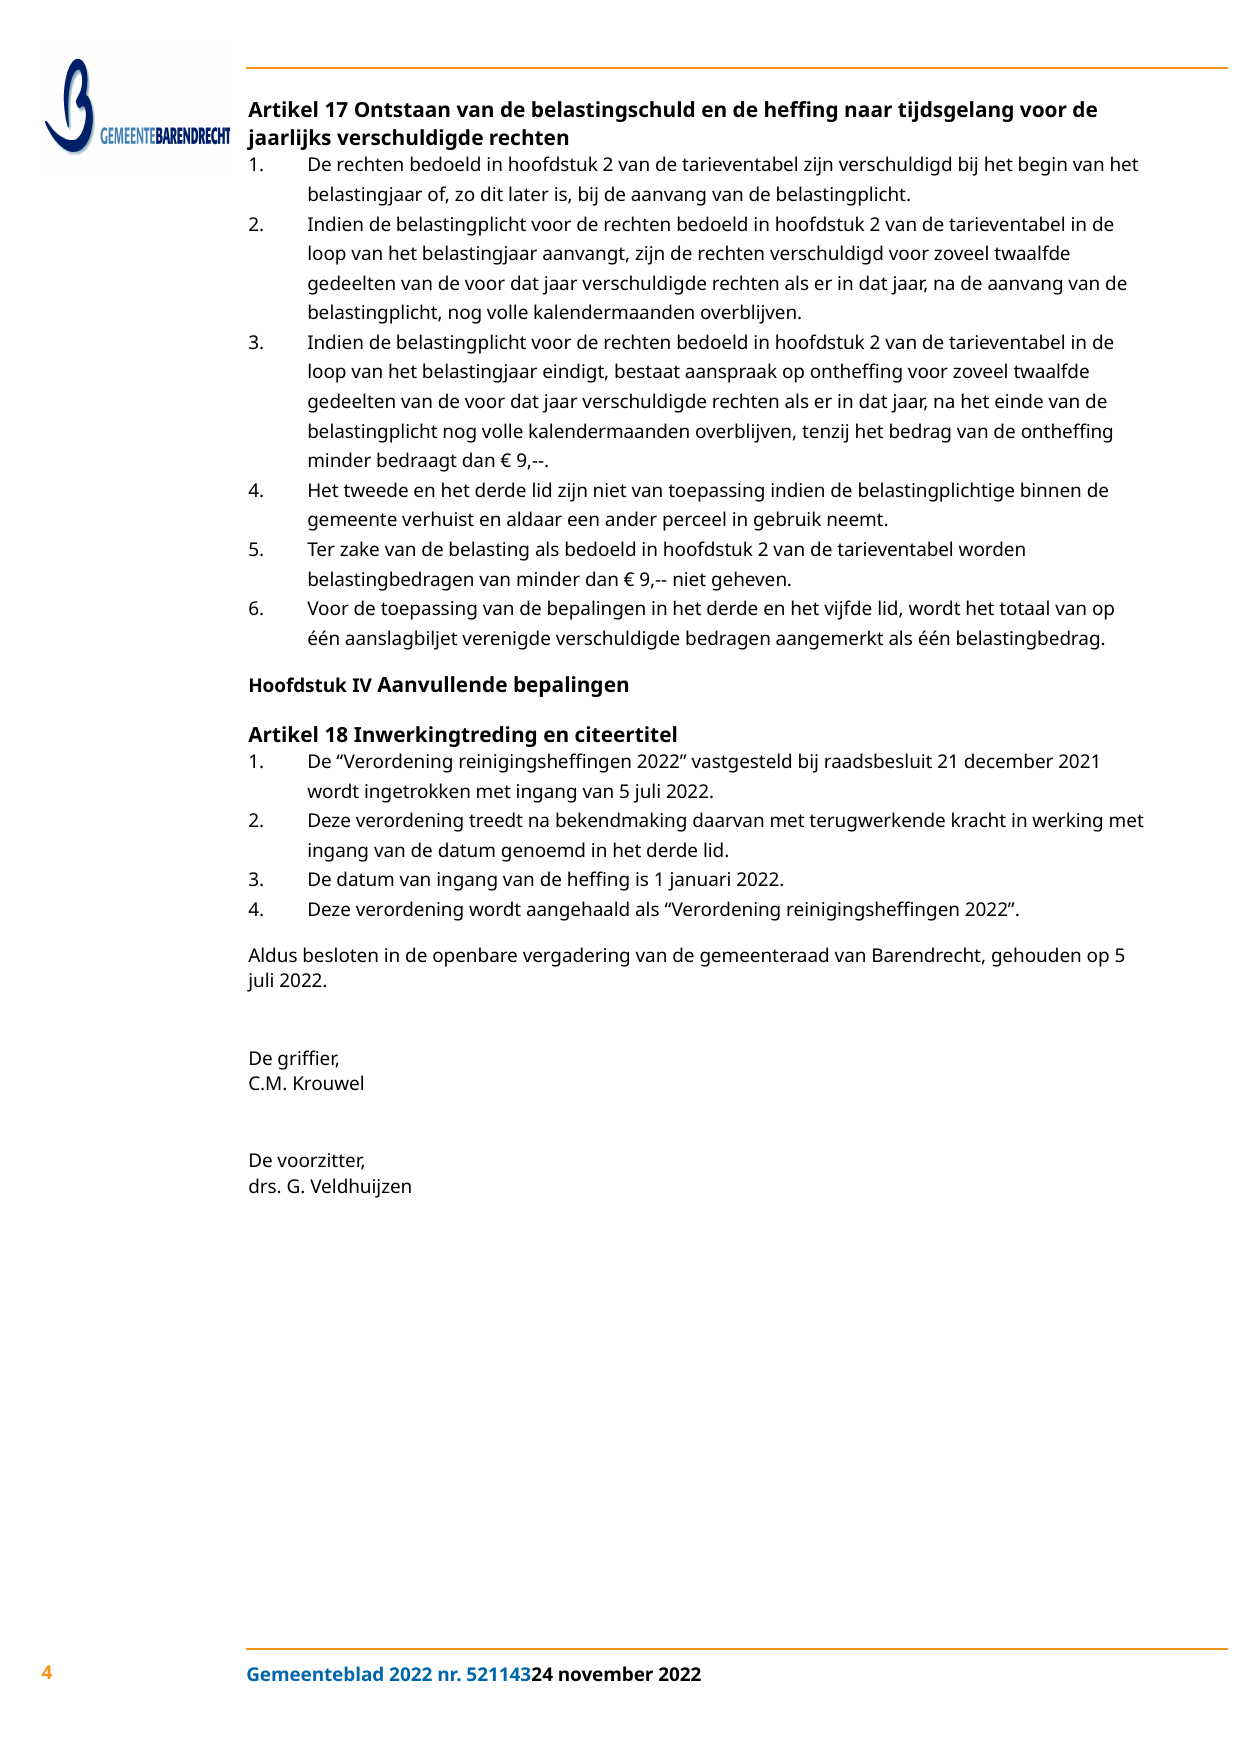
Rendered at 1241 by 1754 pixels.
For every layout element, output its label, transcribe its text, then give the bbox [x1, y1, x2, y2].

list Indien de belastingplicht voor de rechten bedoeld in hoofdstuk 2 van de tarieventabel in de loop van het belastingjaar eindigt, bestaat aanspraak op ontheffing voor zoveel twaalfde gedeelten van de voor dat jaar verschuldigde rechten als er in dat jaar, na het einde van de belastingplicht nog volle kalendermaanden overblijven, tenzij het bedrag van de ontheffing minder bedraagt dan € 9,--. [248, 329, 1152, 473]
list De rechten bedoeld in hoofdstuk 2 van de tarieventabel zijn verschuldigd bij het begin van het belastingjaar of, zo dit later is, bij de aanvang van de belastingplicht. [248, 152, 1152, 207]
list De “Verordening reinigingsheffingen 2022” vastgesteld bij raadsbesluit 21 december 2021 wordt ingetrokken met ingang van 5 juli 2022. [248, 748, 1152, 804]
text Hoofdstuk IV Aanvullende bepalingen [248, 671, 1152, 699]
text De griffier, [248, 1045, 1152, 1071]
text C.M. Krouwel [248, 1071, 1152, 1096]
list Voor de toepassing van de bepalingen in het derde en het vijfde lid, wordt het totaal van op één aanslagbiljet verenigde verschuldigde bedragen aangemerkt als één belastingbedrag. [248, 595, 1152, 651]
text Artikel 17 Ontstaan van de belastingschuld en de heffing naar tijdsgelang voor de jaarlijks verschuldigde rechten [248, 95, 1152, 152]
list Indien de belastingplicht voor de rechten bedoeld in hoofdstuk 2 van de tarieventabel in de loop van het belastingjaar aanvangt, zijn de rechten verschuldigd voor zoveel twaalfde gedeelten van de voor dat jaar verschuldigde rechten als er in dat jaar, na de aanvang van de belastingplicht, nog volle kalendermaanden overblijven. [248, 211, 1152, 325]
list De datum van ingang van de heffing is 1 januari 2022. [248, 867, 1152, 892]
text Artikel 18 Inwerkingtreding en citeertitel [248, 720, 1152, 748]
picture [41, 47, 231, 172]
list Deze verordening treedt na bekendmaking daarvan met terugwerkende kracht in werking met ingang van de datum genoemd in het derde lid. [248, 807, 1152, 863]
list Deze verordening wordt aangehaald als “Verordening reinigingsheffingen 2022”. [248, 896, 1152, 922]
text Aldus besloten in de openbare vergadering van de gemeenteraad van Barendrecht, gehouden op 5 juli 2022. [248, 942, 1152, 993]
text drs. G. Veldhuijzen [248, 1173, 1152, 1199]
text De voorzitter, [248, 1148, 1152, 1173]
list Het tweede en het derde lid zijn niet van toepassing indien de belastingplichtige binnen de gemeente verhuist en aldaar een ander perceel in gebruik neemt. [248, 477, 1152, 532]
list Ter zake van de belasting als bedoeld in hoofdstuk 2 van de tarieventabel worden belastingbedragen van minder dan € 9,-- niet geheven. [248, 536, 1152, 592]
